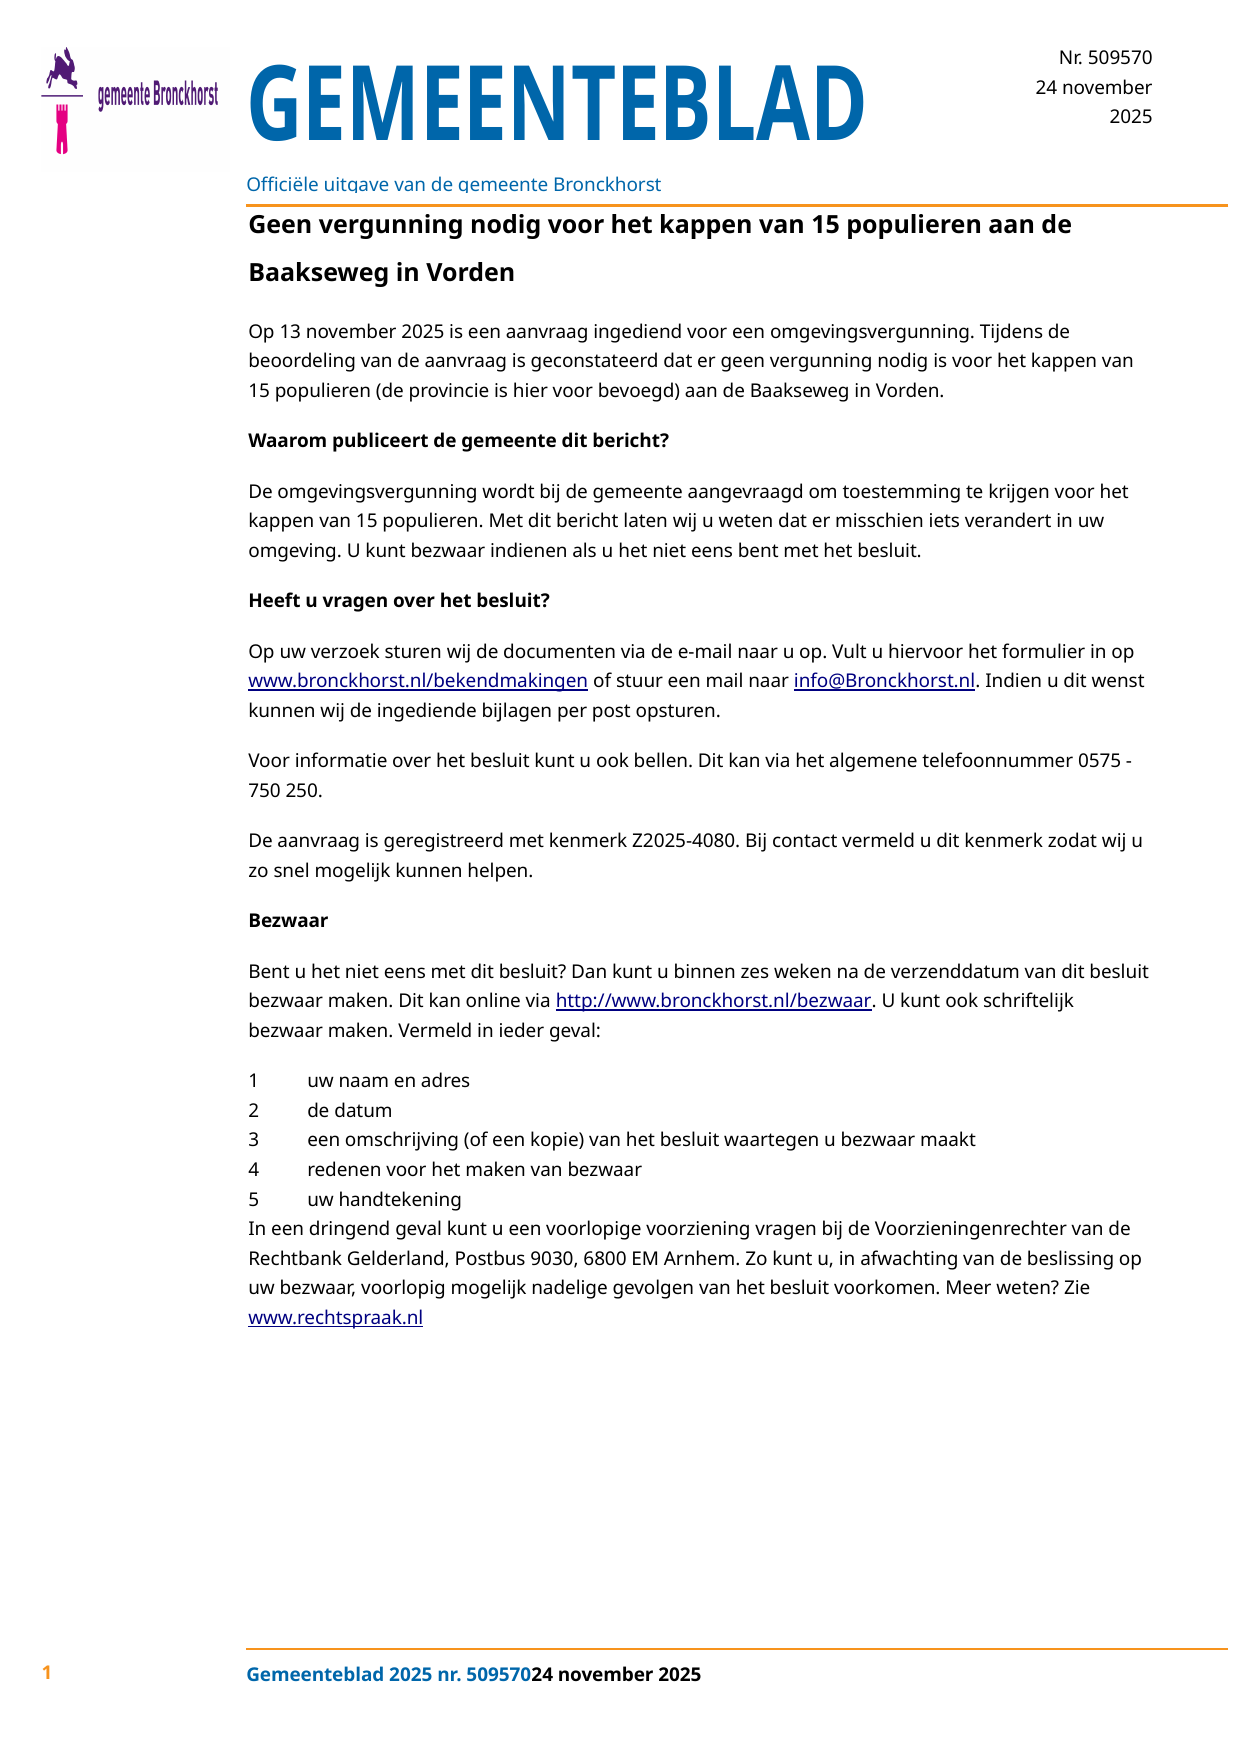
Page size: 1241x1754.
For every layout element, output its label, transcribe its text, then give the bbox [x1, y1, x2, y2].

text De aanvraag is geregistreerd met kenmerk Z2025-4080. Bij contact vermeld u dit kenmerk zodat wij u zo snel mogelijk kunnen helpen. [248, 827, 1152, 883]
list een omschrijving (of een kopie) van het besluit waartegen u bezwaar maakt [248, 1127, 1152, 1152]
text Waarom publiceert de gemeente dit bericht? [248, 427, 1152, 453]
text Bezwaar [248, 907, 1152, 933]
picture [41, 47, 231, 172]
list uw naam en adres [248, 1067, 1152, 1093]
text Heeft u vragen over het besluit? [248, 587, 1152, 613]
text De omgevingsvergunning wordt bij de gemeente aangevraagd om toestemming te krijgen voor het kappen van 15 populieren. Met dit bericht laten wij u weten dat er misschien iets verandert in uw omgeving. U kunt bezwaar indienen als u het niet eens bent met het besluit. [248, 478, 1152, 563]
text Bent u het niet eens met dit besluit? Dan kunt u binnen zes weken na de verzenddatum van dit besluit bezwaar maken. Dit kan online via http://www.bronckhorst.nl/bezwaar. U kunt ook schriftelijk bezwaar maken. Vermeld in ieder geval: [248, 958, 1152, 1043]
text In een dringend geval kunt u een voorlopige voorziening vragen bij de Voorzieningenrechter van de Rechtbank Gelderland, Postbus 9030, 6800 EM Arnhem. Zo kunt u, in afwachting van de beslissing op uw bezwaar, voorlopig mogelijk nadelige gevolgen van het besluit voorkomen. Meer weten? Zie www.rechtspraak.nl [248, 1215, 1152, 1330]
text Op 13 november 2025 is een aanvraag ingediend voor een omgevingsvergunning. Tijdens de beoordeling van de aanvraag is geconstateerd dat er geen vergunning nodig is voor het kappen van 15 populieren (de provincie is hier voor bevoegd) aan de Baakseweg in Vorden. [248, 318, 1152, 403]
text Voor informatie over het besluit kunt u ook bellen. Dit kan via het algemene telefoonnummer 0575 - 750 250. [248, 747, 1152, 803]
text Geen vergunning nodig voor het kappen van 15 populieren aan de Baakseweg in Vorden [248, 207, 1152, 288]
list uw handtekening [248, 1186, 1152, 1212]
text Op uw verzoek sturen wij de documenten via de e-mail naar u op. Vult u hiervoor het formulier in op www.bronckhorst.nl/bekendmakingen of stuur een mail naar info@Bronckhorst.nl. Indien u dit wenst kunnen wij de ingediende bijlagen per post opsturen. [248, 638, 1152, 723]
list de datum [248, 1097, 1152, 1123]
list redenen voor het maken van bezwaar [248, 1156, 1152, 1182]
